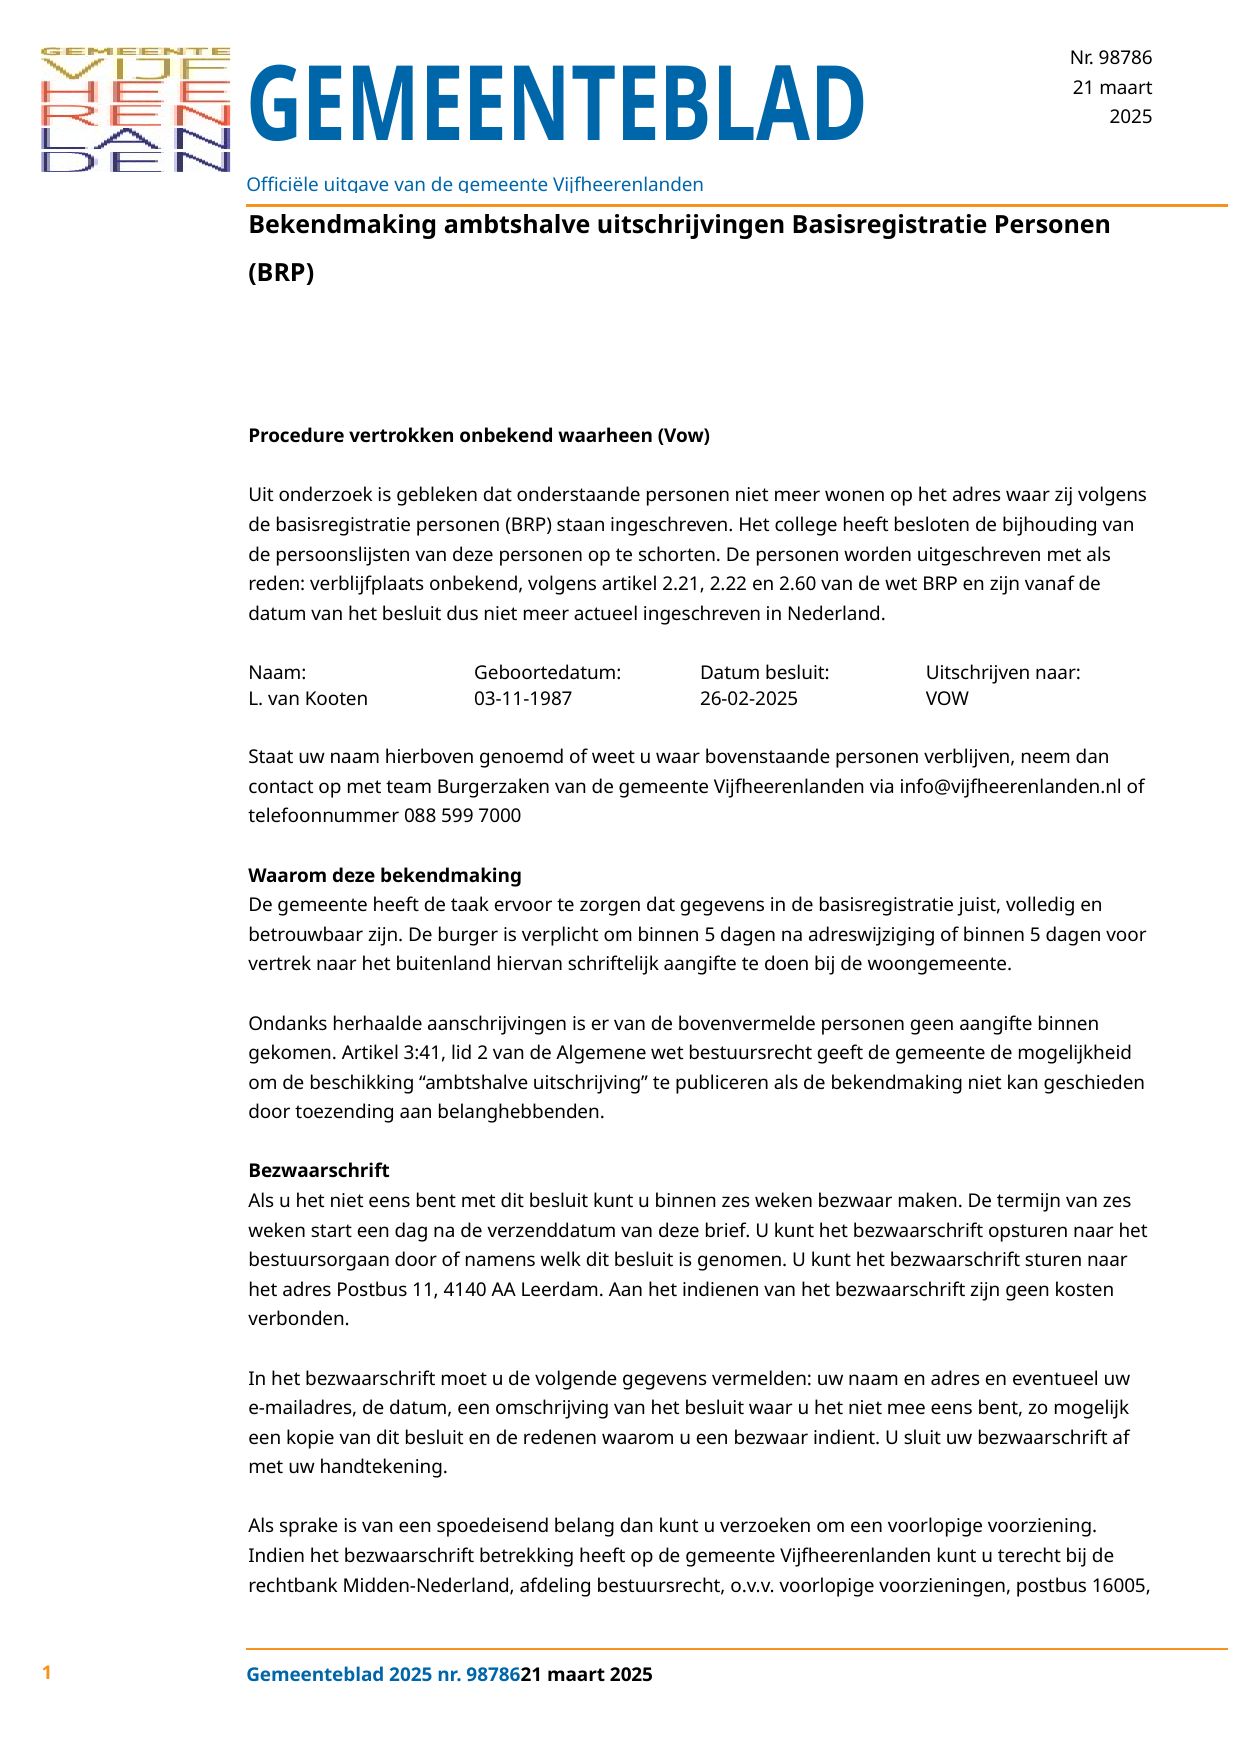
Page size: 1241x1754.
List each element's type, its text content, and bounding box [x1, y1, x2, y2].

table_header Uitschrijven naar: [926, 659, 1152, 685]
picture [41, 47, 231, 172]
text Als u het niet eens bent met dit besluit kunt u binnen zes weken bezwaar maken. De termijn van zes weken start een dag na de verzenddatum van deze brief. U kunt het bezwaarschrift opsturen naar het bestuursorgaan door of namens welk dit besluit is genomen. U kunt het bezwaarschrift sturen naar het adres Postbus 11, 4140 AA Leerdam. Aan het indienen van het bezwaarschrift zijn geen kosten verbonden. [248, 1187, 1152, 1331]
text Staat uw naam hierboven genoemd of weet u waar bovenstaande personen verblijven, neem dan contact op met team Burgerzaken van de gemeente Vijfheerenlanden via info@vijfheerenlanden.nl of telefoonnummer 088 599 7000 [248, 743, 1152, 828]
text In het bezwaarschrift moet u de volgende gegevens vermelden: uw naam en adres en eventueel uw e-mailadres, de datum, een omschrijving van het besluit waar u het niet mee eens bent, zo mogelijk een kopie van dit besluit en de redenen waarom u een bezwaar indient. U sluit uw bezwaarschrift af met uw handtekening. [248, 1365, 1152, 1479]
text Uit onderzoek is gebleken dat onderstaande personen niet meer wonen op het adres waar zij volgens de basisregistratie personen (BRP) staan ingeschreven. Het college heeft besloten de bijhouding van de persoonslijsten van deze personen op te schorten. De personen worden uitgeschreven met als reden: verblijfplaats onbekend, volgens artikel 2.21, 2.22 en 2.60 van de wet BRP en zijn vanaf de datum van het besluit dus niet meer actueel ingeschreven in Nederland. [248, 482, 1152, 626]
table_cell 03-11-1987 [474, 685, 700, 711]
table_cell VOW [926, 685, 1152, 711]
text Als sprake is van een spoedeisend belang dan kunt u verzoeken om een voorlopige voorziening. Indien het bezwaarschrift betrekking heeft op de gemeente Vijfheerenlanden kunt u terecht bij de rechtbank Midden-Nederland, afdeling bestuursrecht, o.v.v. voorlopige voorzieningen, postbus 16005, [248, 1513, 1152, 1598]
table_cell L. van Kooten [248, 685, 474, 711]
table_header Datum besluit: [700, 659, 926, 685]
table_header Naam: [248, 659, 474, 685]
text Waarom deze bekendmaking [248, 862, 1152, 888]
table_header Geboortedatum: [474, 659, 700, 685]
text Ondanks herhaalde aanschrijvingen is er van de bovenvermelde personen geen aangifte binnen gekomen. Artikel 3:41, lid 2 van de Algemene wet bestuursrecht geeft de gemeente de mogelijkheid om de beschikking “ambtshalve uitschrijving” te publiceren als de bekendmaking niet kan geschieden door toezending aan belanghebbenden. [248, 1010, 1152, 1124]
table_cell 26-02-2025 [700, 685, 926, 711]
text Bekendmaking ambtshalve uitschrijvingen Basisregistratie Personen (BRP) [248, 207, 1152, 288]
text Bezwaarschrift [248, 1158, 1152, 1183]
text De gemeente heeft de taak ervoor te zorgen dat gegevens in de basisregistratie juist, volledig en betrouwbaar zijn. De burger is verplicht om binnen 5 dagen na adreswijziging of binnen 5 dagen voor vertrek naar het buitenland hiervan schriftelijk aangifte te doen bij de woongemeente. [248, 891, 1152, 976]
text Procedure vertrokken onbekend waarheen (Vow) [248, 422, 1152, 448]
